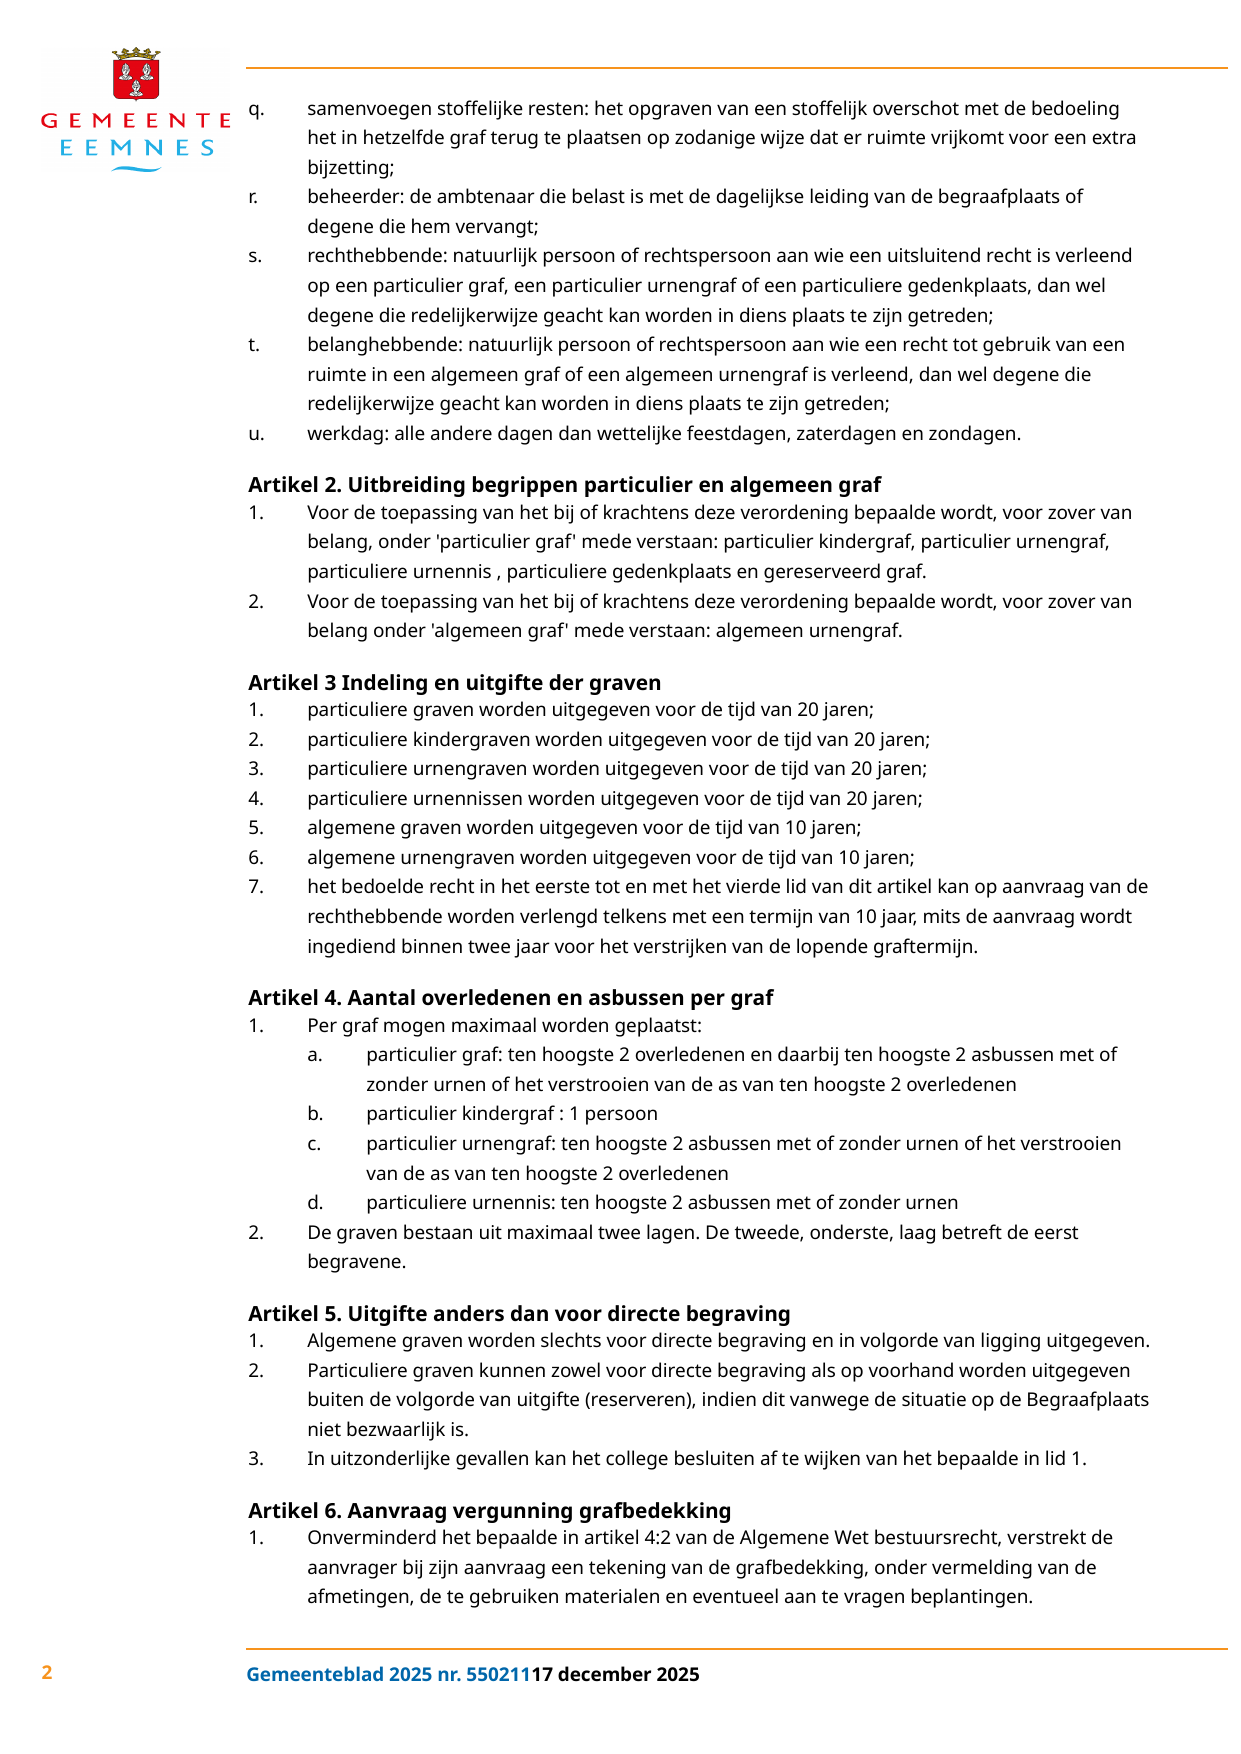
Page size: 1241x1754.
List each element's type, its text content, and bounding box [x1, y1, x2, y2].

list Per graf mogen maximaal worden geplaatst: [248, 1012, 1152, 1037]
picture [41, 47, 231, 172]
text Artikel 6. Aanvraag vergunning grafbedekking [248, 1496, 1152, 1524]
list Onverminderd het bepaalde in artikel 4:2 van de Algemene Wet bestuursrecht, verstrekt de aanvrager bij zijn aanvraag een tekening van de grafbedekking, onder vermelding van de afmetingen, de te gebruiken materialen en eventueel aan te vragen beplantingen. [248, 1524, 1152, 1609]
list het bedoelde recht in het eerste tot en met het vierde lid van dit artikel kan op aanvraag van de rechthebbende worden verlengd telkens met een termijn van 10 jaar, mits de aanvraag wordt ingediend binnen twee jaar voor het verstrijken van de lopende graftermijn. [248, 874, 1152, 959]
list rechthebbende: natuurlijk persoon of rechtspersoon aan wie een uitsluitend recht is verleend op een particulier graf, een particulier urnengraf of een particuliere gedenkplaats, dan wel degene die redelijkerwijze geacht kan worden in diens plaats te zijn getreden; [248, 243, 1152, 328]
list particuliere urnennis: ten hoogste 2 asbussen met of zonder urnen [307, 1189, 1152, 1215]
text Artikel 3 Indeling en uitgifte der graven [248, 668, 1152, 696]
list particulier graf: ten hoogste 2 overledenen en daarbij ten hoogste 2 asbussen met of zonder urnen of het verstrooien van de as van ten hoogste 2 overledenen [307, 1041, 1152, 1097]
list particuliere urnennissen worden uitgegeven voor de tijd van 20 jaren; [248, 785, 1152, 811]
text Artikel 2. Uitbreiding begrippen particulier en algemeen graf [248, 471, 1152, 499]
list Algemene graven worden slechts voor directe begraving en in volgorde van ligging uitgegeven. [248, 1327, 1152, 1353]
list belanghebbende: natuurlijk persoon of rechtspersoon aan wie een recht tot gebruik van een ruimte in een algemeen graf of een algemeen urnengraf is verleend, dan wel degene die redelijkerwijze geacht kan worden in diens plaats te zijn getreden; [248, 331, 1152, 416]
list particuliere urnengraven worden uitgegeven voor de tijd van 20 jaren; [248, 755, 1152, 781]
list beheerder: de ambtenaar die belast is met de dagelijkse leiding van de begraafplaats of degene die hem vervangt; [248, 183, 1152, 239]
list In uitzonderlijke gevallen kan het college besluiten af te wijken van het bepaalde in lid 1. [248, 1446, 1152, 1471]
list Voor de toepassing van het bij of krachtens deze verordening bepaalde wordt, voor zover van belang onder 'algemeen graf' mede verstaan: algemeen urnengraf. [248, 588, 1152, 643]
list particulier urnengraf: ten hoogste 2 asbussen met of zonder urnen of het verstrooien van de as van ten hoogste 2 overledenen [307, 1130, 1152, 1185]
list algemene urnengraven worden uitgegeven voor de tijd van 10 jaren; [248, 844, 1152, 870]
list Voor de toepassing van het bij of krachtens deze verordening bepaalde wordt, voor zover van belang, onder 'particulier graf' mede verstaan: particulier kindergraf, particulier urnengraf, particuliere urnennis , particuliere gedenkplaats en gereserveerd graf. [248, 499, 1152, 584]
list particuliere kindergraven worden uitgegeven voor de tijd van 20 jaren; [248, 726, 1152, 752]
list algemene graven worden uitgegeven voor de tijd van 10 jaren; [248, 814, 1152, 840]
text Artikel 4. Aantal overledenen en asbussen per graf [248, 983, 1152, 1012]
text Artikel 5. Uitgifte anders dan voor directe begraving [248, 1299, 1152, 1327]
list particuliere graven worden uitgegeven voor de tijd van 20 jaren; [248, 696, 1152, 722]
list samenvoegen stoffelijke resten: het opgraven van een stoffelijk overschot met de bedoeling het in hetzelfde graf terug te plaatsen op zodanige wijze dat er ruimte vrijkomt voor een extra bijzetting; [248, 95, 1152, 180]
list De graven bestaan uit maximaal twee lagen. De tweede, onderste, laag betreft de eerst begravene. [248, 1219, 1152, 1274]
list particulier kindergraf : 1 persoon [307, 1101, 1152, 1126]
list werkdag: alle andere dagen dan wettelijke feestdagen, zaterdagen en zondagen. [248, 420, 1152, 446]
list Particuliere graven kunnen zowel voor directe begraving als op voorhand worden uitgegeven buiten de volgorde van uitgifte (reserveren), indien dit vanwege de situatie op de Begraafplaats niet bezwaarlijk is. [248, 1357, 1152, 1442]
